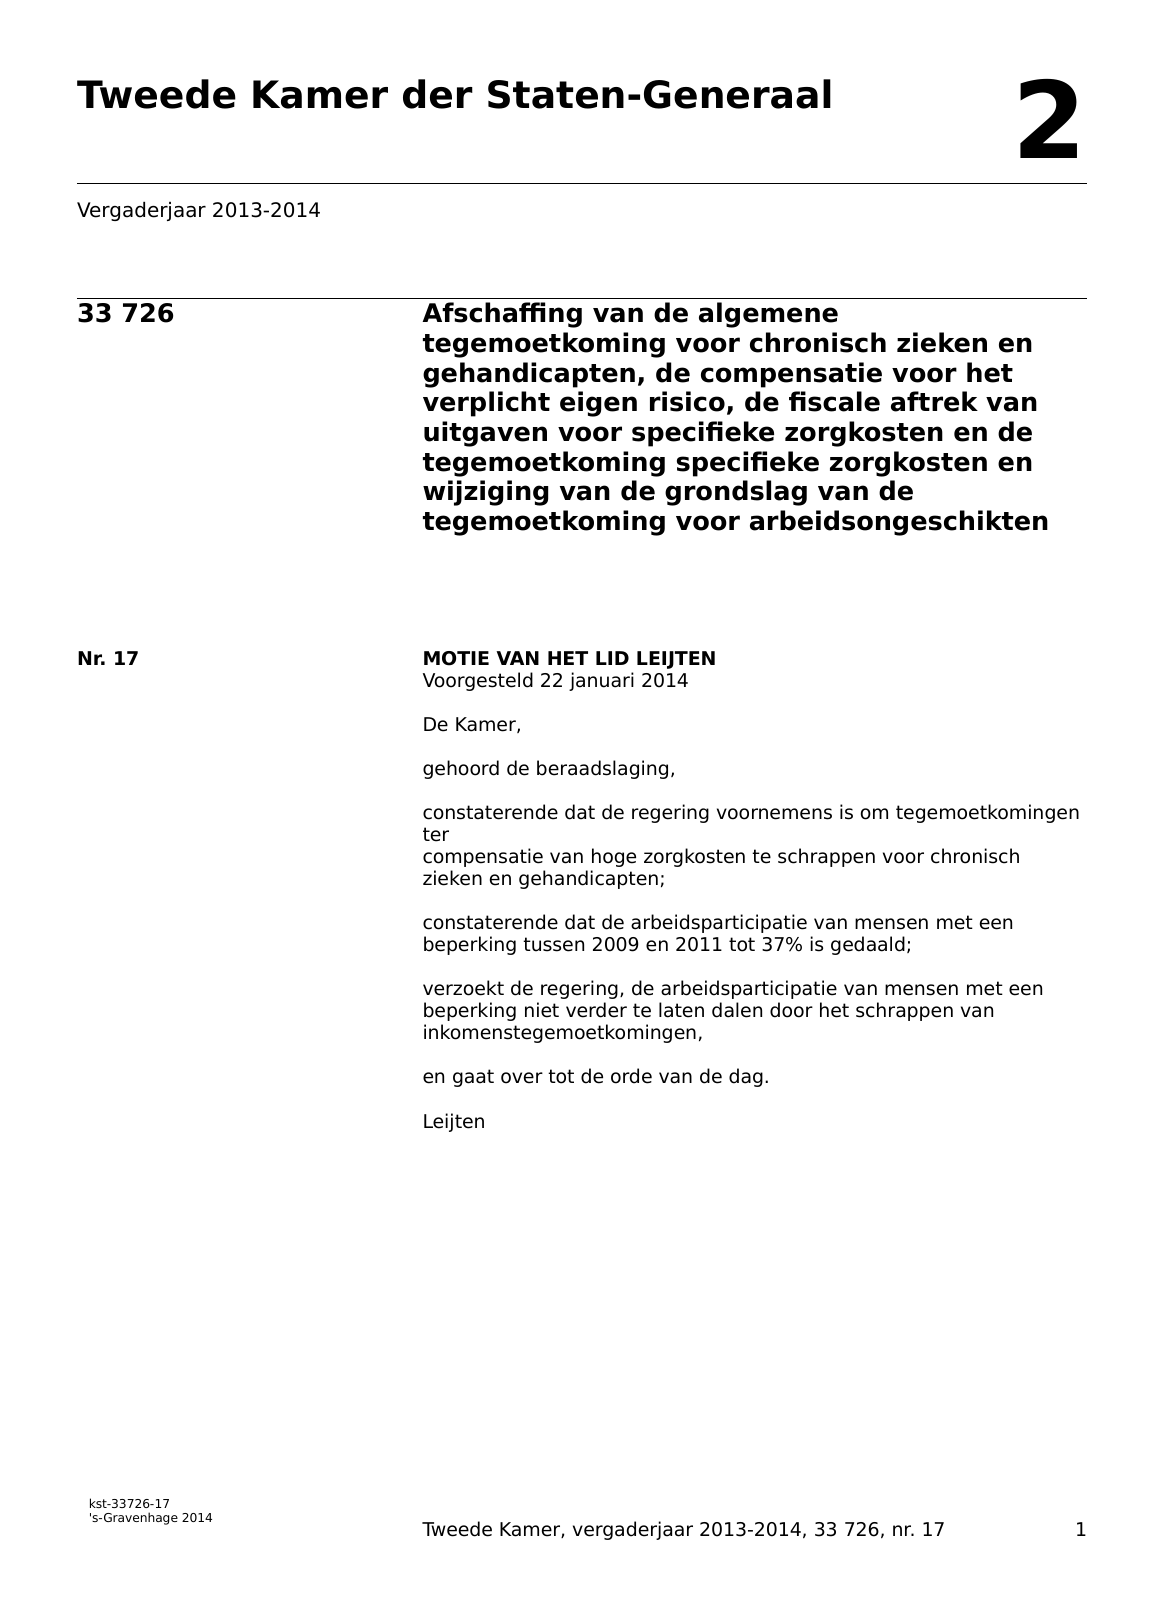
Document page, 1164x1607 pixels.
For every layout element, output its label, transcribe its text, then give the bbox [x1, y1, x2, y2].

text Leijten [422, 1111, 1087, 1132]
text De Kamer, [422, 714, 1087, 736]
text constaterende dat de arbeidsparticipatie van mensen met een beperking tussen 2009 en 2011 tot 37% is gedaald; [422, 912, 1087, 956]
text kst-33726-17 [88, 1497, 323, 1511]
text 's-Gravenhage 2014 [88, 1511, 323, 1525]
text gehoord de beraadslaging, [422, 758, 1087, 780]
table_header Tweede Kamer der Staten-Generaal [77, 59, 886, 183]
subtitle Nr. 17 MOTIE VAN HET LID LEIJTEN [77, 647, 1087, 669]
text Voorgesteld 22 januari 2014 [422, 669, 1087, 691]
text constaterende dat de regering voornemens is om tegemoetkomingen ter [422, 802, 1087, 846]
table_cell Vergaderjaar 2013-2014 [77, 184, 1087, 298]
text verzoekt de regering, de arbeidsparticipatie van mensen met een beperking niet verder te laten dalen door het schrappen van inkomenstegemoetkomingen, [422, 978, 1087, 1044]
text compensatie van hoge zorgkosten te schrappen voor chronisch zieken en gehandicapten; [422, 846, 1087, 890]
text en gaat over tot de orde van de dag. [422, 1066, 1087, 1088]
table_header 2 [886, 59, 1087, 183]
subtitle 33 726 Afschaffing van de algemene tegemoetkoming voor chronisch zieken en gehandicapten, de compensatie voor het verplicht eigen risico, de fiscale aftrek van uitgaven voor specifieke zorgkosten en de tegemoetkoming specifieke zorgkosten en wijziging van de grondslag van de tegemoetkoming voor arbeidsongeschikten [77, 299, 1087, 536]
